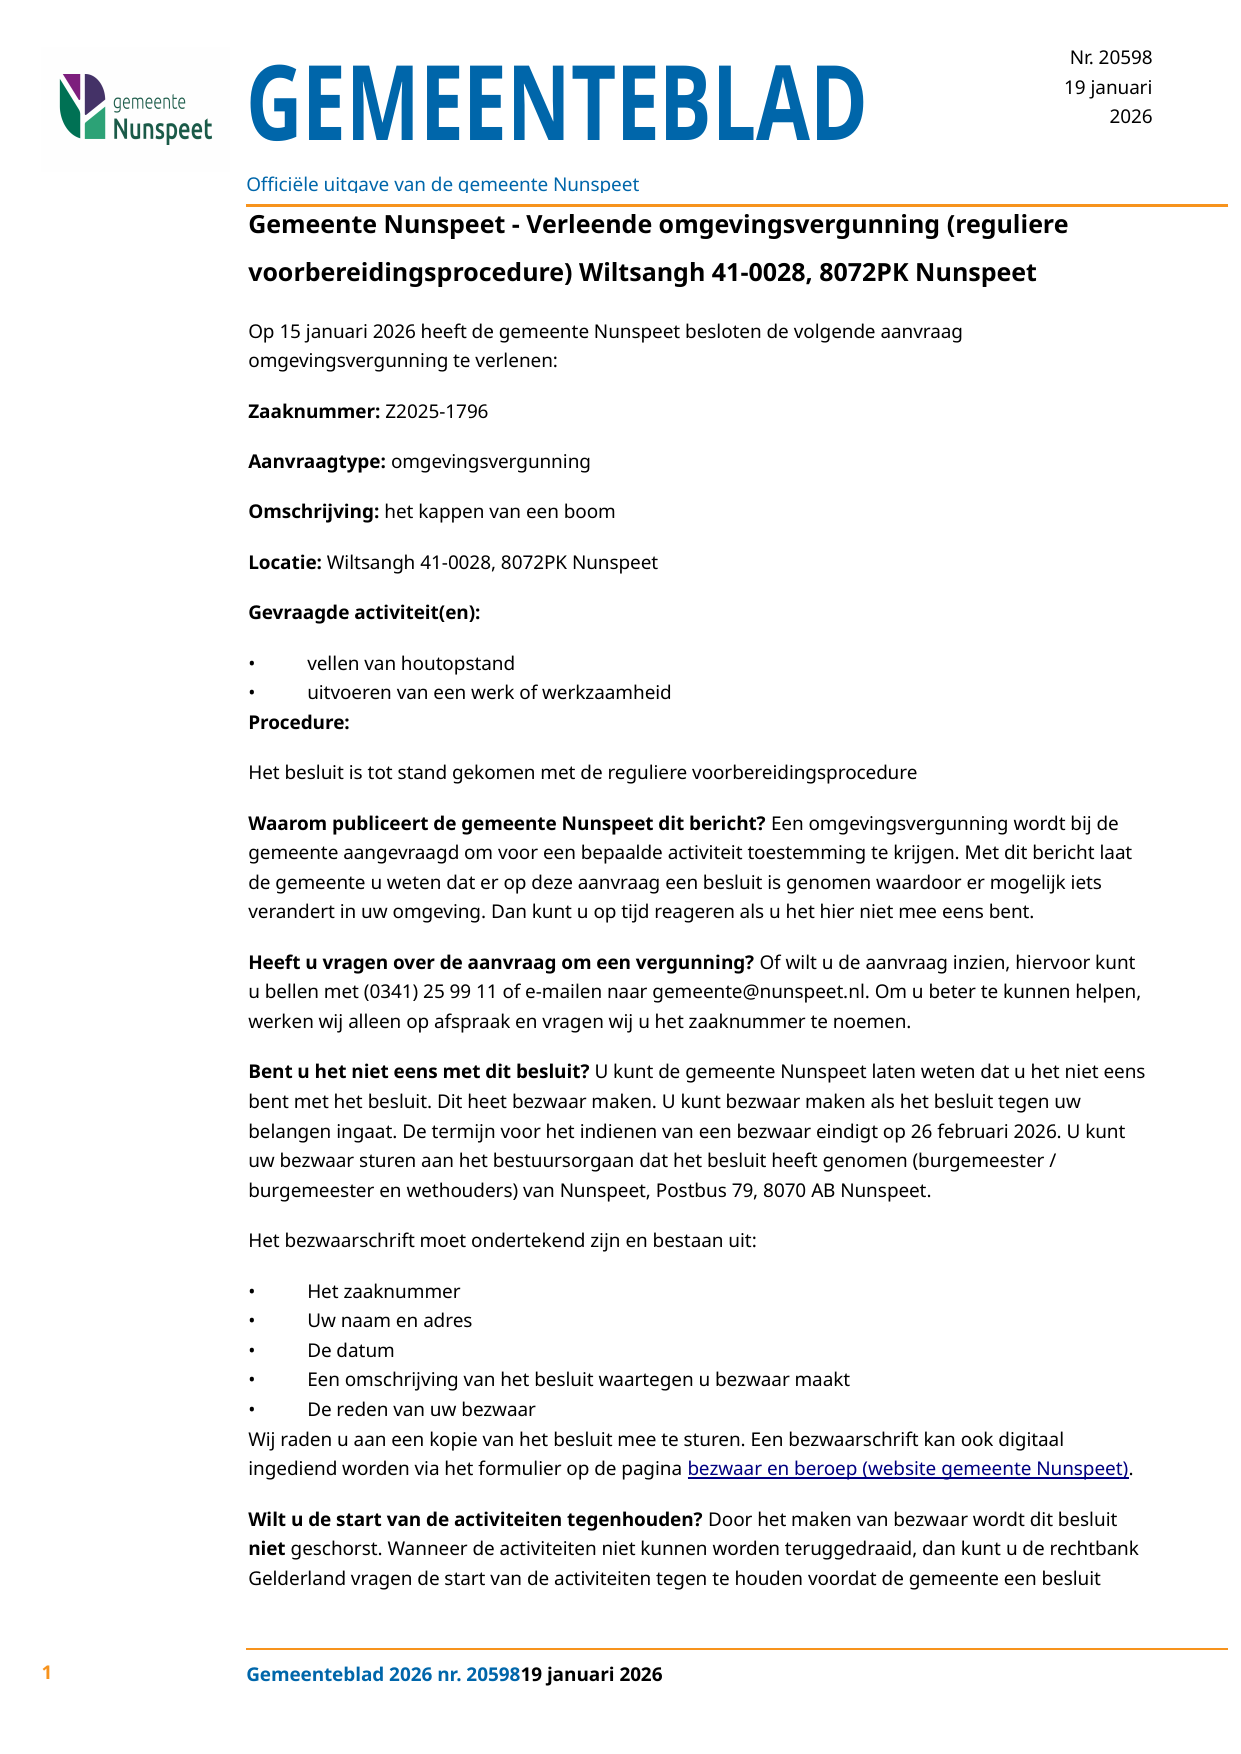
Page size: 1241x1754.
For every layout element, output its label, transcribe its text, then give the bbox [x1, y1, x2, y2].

text Heeft u vragen over de aanvraag om een vergunning? Of wilt u de aanvraag inzien, hiervoor kunt u bellen met (0341) 25 99 11 of e-mailen naar gemeente@nunspeet.nl. Om u beter te kunnen helpen, werken wij alleen op afspraak en vragen wij u het zaaknummer te noemen. [248, 949, 1152, 1034]
text Omschrijving: het kappen van een boom [248, 499, 1152, 524]
text Zaaknummer: Z2025-1796 [248, 398, 1152, 424]
list uitvoeren van een werk of werkzaamheid [248, 679, 1152, 705]
text Op 15 januari 2026 heeft de gemeente Nunspeet besloten de volgende aanvraag omgevingsvergunning te verlenen: [248, 318, 1152, 373]
text Procedure: [248, 709, 1152, 735]
text Bent u het niet eens met dit besluit? U kunt de gemeente Nunspeet laten weten dat u het niet eens bent met het besluit. Dit heet bezwaar maken. U kunt bezwaar maken als het besluit tegen uw belangen ingaat. De termijn voor het indienen van een bezwaar eindigt op 26 februari 2026. U kunt uw bezwaar sturen aan het bestuursorgaan dat het besluit heeft genomen (burgemeester / burgemeester en wethouders) van Nunspeet, Postbus 79, 8070 AB Nunspeet. [248, 1059, 1152, 1203]
text Wij raden u aan een kopie van het besluit mee te sturen. Een bezwaarschrift kan ook digitaal ingediend worden via het formulier op de pagina bezwaar en beroep (website gemeente Nunspeet). [248, 1426, 1152, 1481]
text Gevraagde activiteit(en): [248, 599, 1152, 625]
text Waarom publiceert de gemeente Nunspeet dit bericht? Een omgevingsvergunning wordt bij de gemeente aangevraagd om voor een bepaalde activiteit toestemming te krijgen. Met dit bericht laat de gemeente u weten dat er op deze aanvraag een besluit is genomen waardoor er mogelijk iets verandert in uw omgeving. Dan kunt u op tijd reageren als u het hier niet mee eens bent. [248, 810, 1152, 924]
text Het bezwaarschrift moet ondertekend zijn en bestaan uit: [248, 1227, 1152, 1253]
text Locatie: Wiltsangh 41-0028, 8072PK Nunspeet [248, 549, 1152, 575]
list Het zaaknummer [248, 1278, 1152, 1304]
text Aanvraagtype: omgevingsvergunning [248, 448, 1152, 474]
text Gemeente Nunspeet - Verleende omgevingsvergunning (reguliere voorbereidingsprocedure) Wiltsangh 41-0028, 8072PK Nunspeet [248, 207, 1152, 288]
list De reden van uw bezwaar [248, 1396, 1152, 1422]
text Het besluit is tot stand gekomen met de reguliere voorbereidingsprocedure [248, 759, 1152, 785]
list Een omschrijving van het besluit waartegen u bezwaar maakt [248, 1367, 1152, 1392]
text Wilt u de start van de activiteiten tegenhouden? Door het maken van bezwaar wordt dit besluit niet geschorst. Wanneer de activiteiten niet kunnen worden teruggedraaid, dan kunt u de rechtbank Gelderland vragen de start van de activiteiten tegen te houden voordat de gemeente een besluit [248, 1506, 1152, 1591]
picture [41, 47, 231, 172]
list Uw naam en adres [248, 1307, 1152, 1333]
list De datum [248, 1337, 1152, 1363]
list vellen van houtopstand [248, 650, 1152, 676]
